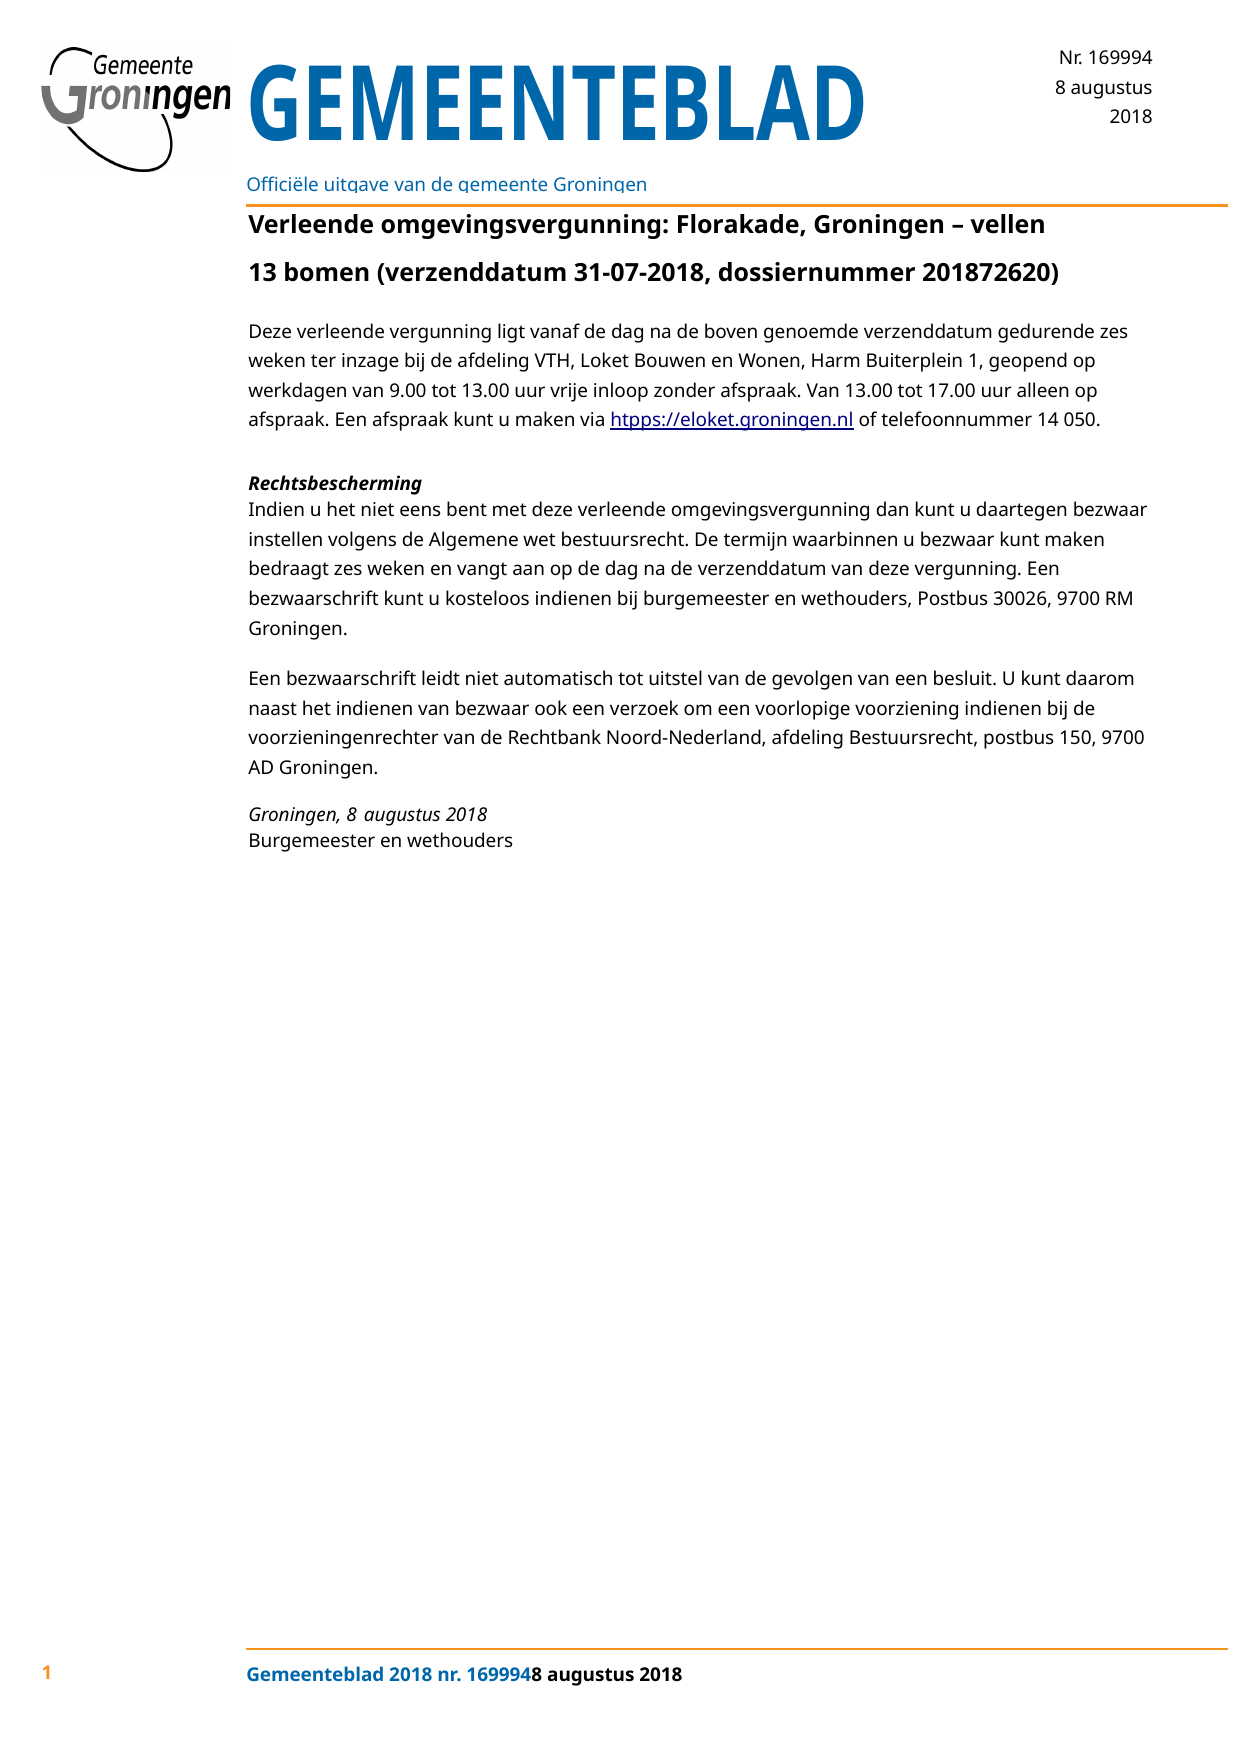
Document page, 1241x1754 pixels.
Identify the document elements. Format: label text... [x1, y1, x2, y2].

text Deze verleende vergunning ligt vanaf de dag na de boven genoemde verzenddatum gedurende zes weken ter inzage bij de afdeling VTH, Loket Bouwen en Wonen, Harm Buiterplein 1, geopend op werkdagen van 9.00 tot 13.00 uur vrije inloop zonder afspraak. Van 13.00 tot 17.00 uur alleen op afspraak. Een afspraak kunt u maken via htpps://eloket.groningen.nl of telefoonnummer 14 050. [248, 318, 1152, 432]
text Indien u het niet eens bent met deze verleende omgevingsvergunning dan kunt u daartegen bezwaar instellen volgens de Algemene wet bestuursrecht. De termijn waarbinnen u bezwaar kunt maken bedraagt zes weken en vangt aan op de dag na de verzenddatum van deze vergunning. Een bezwaarschrift kunt u kosteloos indienen bij burgemeester en wethouders, Postbus 30026, 9700 RM Groningen. [248, 496, 1152, 640]
text Burgemeester en wethouders [248, 827, 1152, 853]
text Verleende omgevingsvergunning: Florakade, Groningen – vellen 13 bomen (verzenddatum 31-07-2018, dossiernummer 201872620) [248, 207, 1152, 288]
text Rechtsbescherming [248, 471, 1152, 496]
text Groningen, 8 augustus 2018 [248, 802, 1152, 827]
picture [41, 47, 231, 172]
text Een bezwaarschrift leidt niet automatisch tot uitstel van de gevolgen van een besluit. U kunt daarom naast het indienen van bezwaar ook een verzoek om een voorlopige voorziening indienen bij de voorzieningenrechter van de Rechtbank Noord-Nederland, afdeling Bestuursrecht, postbus 150, 9700 AD Groningen. [248, 665, 1152, 779]
